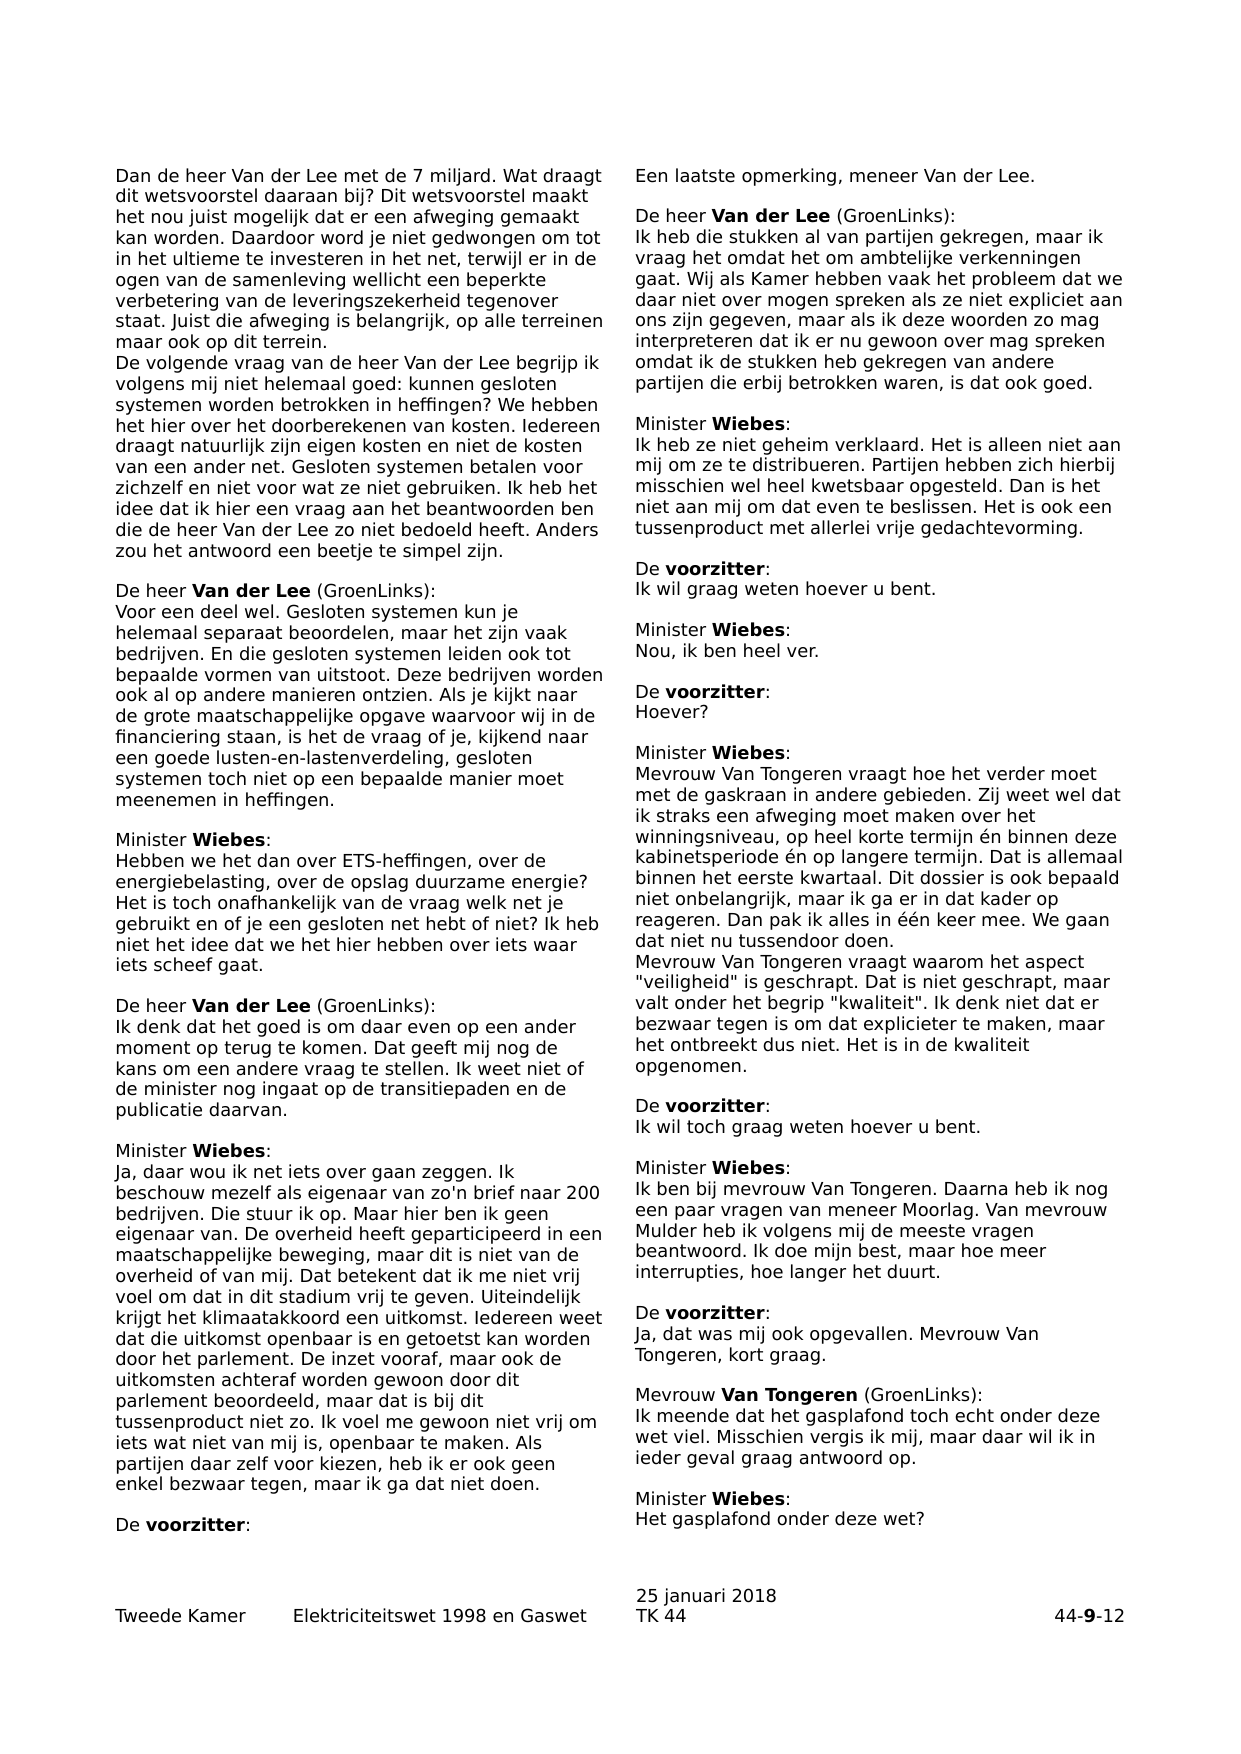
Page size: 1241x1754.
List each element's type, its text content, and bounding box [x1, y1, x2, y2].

text Minister Wiebes: [635, 1158, 1125, 1179]
text Mevrouw Van Tongeren (GroenLinks): [635, 1385, 1125, 1406]
text Nou, ik ben heel ver. [635, 641, 1125, 662]
text Hebben we het dan over ETS-heffingen, over de energiebelasting, over de opslag duurzame energie? Het is toch onafhankelijk van de vraag welk net je gebruikt en of je een gesloten net hebt of niet? Ik heb niet het idee dat we het hier hebben over iets waar iets scheef gaat. [115, 851, 605, 976]
text Minister Wiebes: [635, 620, 1125, 641]
text Ik heb ze niet geheim verklaard. Het is alleen niet aan mij om ze te distribueren. Partijen hebben zich hierbij misschien wel heel kwetsbaar opgesteld. Dan is het niet aan mij om dat even te beslissen. Het is ook een tussenproduct met allerlei vrije gedachtevorming. [635, 434, 1125, 538]
text De voorzitter: [635, 1303, 1125, 1323]
text Minister Wiebes: [115, 830, 605, 851]
text Ik denk dat het goed is om daar even op een ander moment op terug te komen. Dat geeft mij nog de kans om een andere vraag te stellen. Ik weet niet of de minister nog ingaat op de transitiepaden en de publicatie daarvan. [115, 1017, 605, 1121]
text Ja, dat was mij ook opgevallen. Mevrouw Van Tongeren, kort graag. [635, 1323, 1125, 1365]
text Ik ben bij mevrouw Van Tongeren. Daarna heb ik nog een paar vragen van meneer Moorlag. Van mevrouw Mulder heb ik volgens mij de meeste vragen beantwoord. Ik doe mijn best, maar hoe meer interrupties, hoe langer het duurt. [635, 1179, 1125, 1283]
text Voor een deel wel. Gesloten systemen kun je helemaal separaat beoordelen, maar het zijn vaak bedrijven. En die gesloten systemen leiden ook tot bepaalde vormen van uitstoot. Deze bedrijven worden ook al op andere manieren ontzien. Als je kijkt naar de grote maatschappelijke opgave waarvoor wij in de financiering staan, is het de vraag of je, kijkend naar een goede lusten-en-lastenverdeling, gesloten systemen toch niet op een bepaalde manier moet meenemen in heffingen. [115, 602, 605, 810]
text Mevrouw Van Tongeren vraagt hoe het verder moet met de gaskraan in andere gebieden. Zij weet wel dat ik straks een afweging moet maken over het winningsniveau, op heel korte termijn én binnen deze kabinetsperiode én op langere termijn. Dat is allemaal binnen het eerste kwartaal. Dit dossier is ook bepaald niet onbelangrijk, maar ik ga er in dat kader op reageren. Dan pak ik alles in één keer mee. We gaan dat niet nu tussendoor doen. [635, 764, 1125, 951]
text Dan de heer Van der Lee met de 7 miljard. Wat draagt dit wetsvoorstel daaraan bij? Dit wetsvoorstel maakt het nou juist mogelijk dat er een afweging gemaakt kan worden. Daardoor word je niet gedwongen om tot in het ultieme te investeren in het net, terwijl er in de ogen van de samenleving wellicht een beperkte verbetering van de leveringszekerheid tegenover staat. Juist die afweging is belangrijk, op alle terreinen maar ook op dit terrein. [115, 165, 605, 353]
text Een laatste opmerking, meneer Van der Lee. [635, 165, 1125, 186]
text De heer Van der Lee (GroenLinks): [115, 581, 605, 602]
text Minister Wiebes: [635, 413, 1125, 434]
text Hoever? [635, 702, 1125, 723]
text De heer Van der Lee (GroenLinks): [115, 996, 605, 1017]
text Ik wil toch graag weten hoever u bent. [635, 1117, 1125, 1138]
text Minister Wiebes: [635, 743, 1125, 764]
text Het gasplafond onder deze wet? [635, 1509, 1125, 1530]
text De voorzitter: [635, 558, 1125, 579]
text Ik wil graag weten hoever u bent. [635, 579, 1125, 600]
text Ik heb die stukken al van partijen gekregen, maar ik vraag het omdat het om ambtelijke verkenningen gaat. Wij als Kamer hebben vaak het probleem dat we daar niet over mogen spreken als ze niet expliciet aan ons zijn gegeven, maar als ik deze woorden zo mag interpreteren dat ik er nu gewoon over mag spreken omdat ik de stukken heb gekregen van andere partijen die erbij betrokken waren, is dat ook goed. [635, 227, 1125, 393]
text De volgende vraag van de heer Van der Lee begrijp ik volgens mij niet helemaal goed: kunnen gesloten systemen worden betrokken in heffingen? We hebben het hier over het doorberekenen van kosten. Iedereen draagt natuurlijk zijn eigen kosten en niet de kosten van een ander net. Gesloten systemen betalen voor zichzelf en niet voor wat ze niet gebruiken. Ik heb het idee dat ik hier een vraag aan het beantwoorden ben die de heer Van der Lee zo niet bedoeld heeft. Anders zou het antwoord een beetje te simpel zijn. [115, 353, 605, 561]
text Minister Wiebes: [635, 1488, 1125, 1509]
text De heer Van der Lee (GroenLinks): [635, 206, 1125, 227]
text Mevrouw Van Tongeren vraagt waarom het aspect "veiligheid" is geschrapt. Dat is niet geschrapt, maar valt onder het begrip "kwaliteit". Ik denk niet dat er bezwaar tegen is om dat explicieter te maken, maar het ontbreekt dus niet. Het is in de kwaliteit opgenomen. [635, 951, 1125, 1076]
text Ik meende dat het gasplafond toch echt onder deze wet viel. Misschien vergis ik mij, maar daar wil ik in ieder geval graag antwoord op. [635, 1406, 1125, 1468]
text De voorzitter: [635, 1096, 1125, 1117]
text De voorzitter: [115, 1515, 605, 1536]
text Ja, daar wou ik net iets over gaan zeggen. Ik beschouw mezelf als eigenaar van zo'n brief naar 200 bedrijven. Die stuur ik op. Maar hier ben ik geen eigenaar van. De overheid heeft geparticipeerd in een maatschappelijke beweging, maar dit is niet van de overheid of van mij. Dat betekent dat ik me niet vrij voel om dat in dit stadium vrij te geven. Uiteindelijk krijgt het klimaatakkoord een uitkomst. Iedereen weet dat die uitkomst openbaar is en getoetst kan worden door het parlement. De inzet vooraf, maar ook de uitkomsten achteraf worden gewoon door dit parlement beoordeeld, maar dat is bij dit tussenproduct niet zo. Ik voel me gewoon niet vrij om iets wat niet van mij is, openbaar te maken. Als partijen daar zelf voor kiezen, heb ik er ook geen enkel bezwaar tegen, maar ik ga dat niet doen. [115, 1162, 605, 1495]
text De voorzitter: [635, 682, 1125, 702]
text Minister Wiebes: [115, 1141, 605, 1162]
